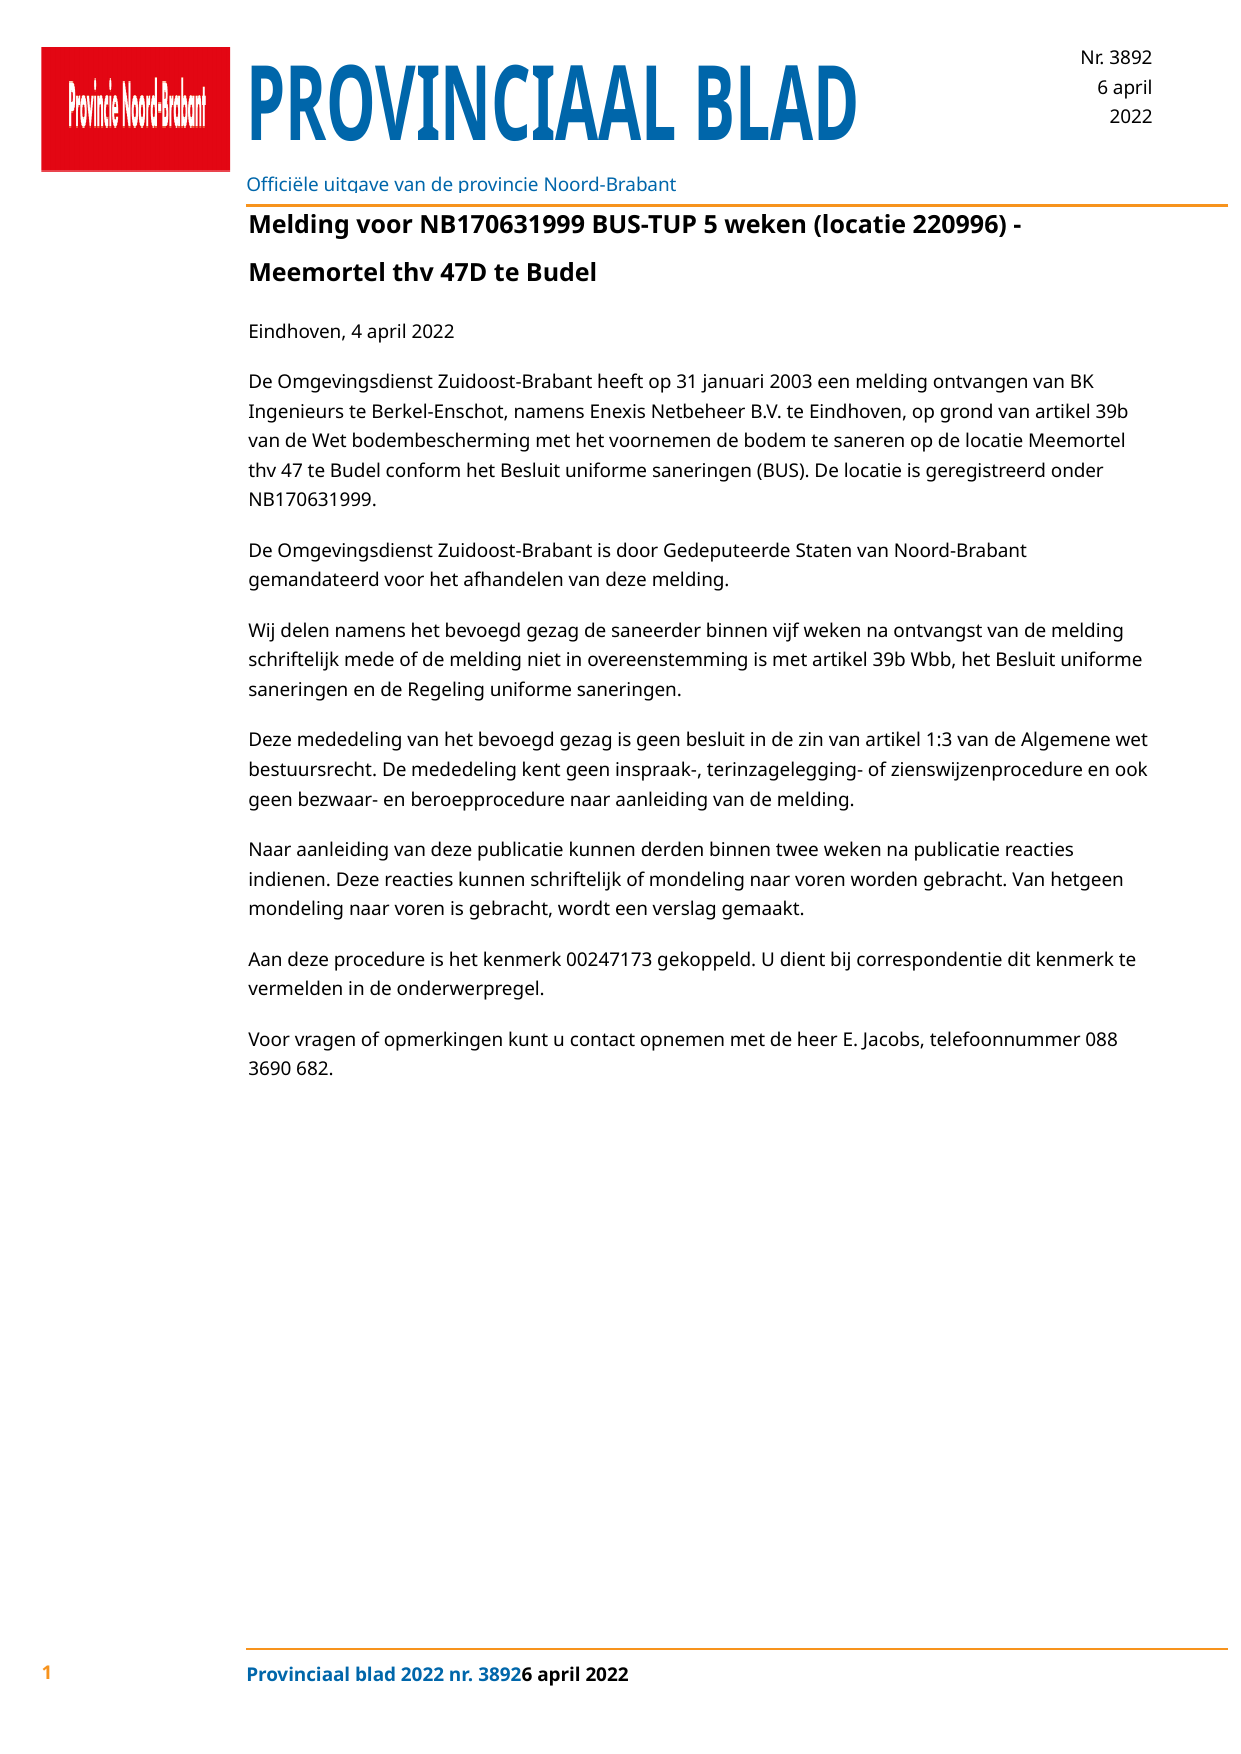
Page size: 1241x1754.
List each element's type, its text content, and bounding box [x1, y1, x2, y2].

text De Omgevingsdienst Zuidoost-Brabant heeft op 31 januari 2003 een melding ontvangen van BK Ingenieurs te Berkel-Enschot, namens Enexis Netbeheer B.V. te Eindhoven, op grond van artikel 39b van de Wet bodembescherming met het voornemen de bodem te saneren op de locatie Meemortel thv 47 te Budel conform het Besluit uniforme saneringen (BUS). De locatie is geregistreerd onder NB170631999. [248, 368, 1152, 512]
text De Omgevingsdienst Zuidoost-Brabant is door Gedeputeerde Staten van Noord-Brabant gemandateerd voor het afhandelen van deze melding. [248, 537, 1152, 592]
text Deze mededeling van het bevoegd gezag is geen besluit in de zin van artikel 1:3 van de Algemene wet bestuursrecht. De mededeling kent geen inspraak-, terinzagelegging- of zienswijzenprocedure en ook geen bezwaar- en beroepprocedure naar aanleiding van de melding. [248, 727, 1152, 812]
text Wij delen namens het bevoegd gezag de saneerder binnen vijf weken na ontvangst van de melding schriftelijk mede of de melding niet in overeenstemming is met artikel 39b Wbb, het Besluit uniforme saneringen en de Regeling uniforme saneringen. [248, 617, 1152, 702]
text Melding voor NB170631999 BUS-TUP 5 weken (locatie 220996) - Meemortel thv 47D te Budel [248, 207, 1152, 288]
text Naar aanleiding van deze publicatie kunnen derden binnen twee weken na publicatie reacties indienen. Deze reacties kunnen schriftelijk of mondeling naar voren worden gebracht. Van hetgeen mondeling naar voren is gebracht, wordt een verslag gemaakt. [248, 836, 1152, 921]
text Aan deze procedure is het kenmerk 00247173 gekoppeld. U dient bij correspondentie dit kenmerk te vermelden in de onderwerpregel. [248, 946, 1152, 1001]
text Eindhoven, 4 april 2022 [248, 318, 1152, 344]
text Voor vragen of opmerkingen kunt u contact opnemen met de heer E. Jacobs, telefoonnummer 088 3690 682. [248, 1026, 1152, 1081]
picture [41, 47, 231, 172]
